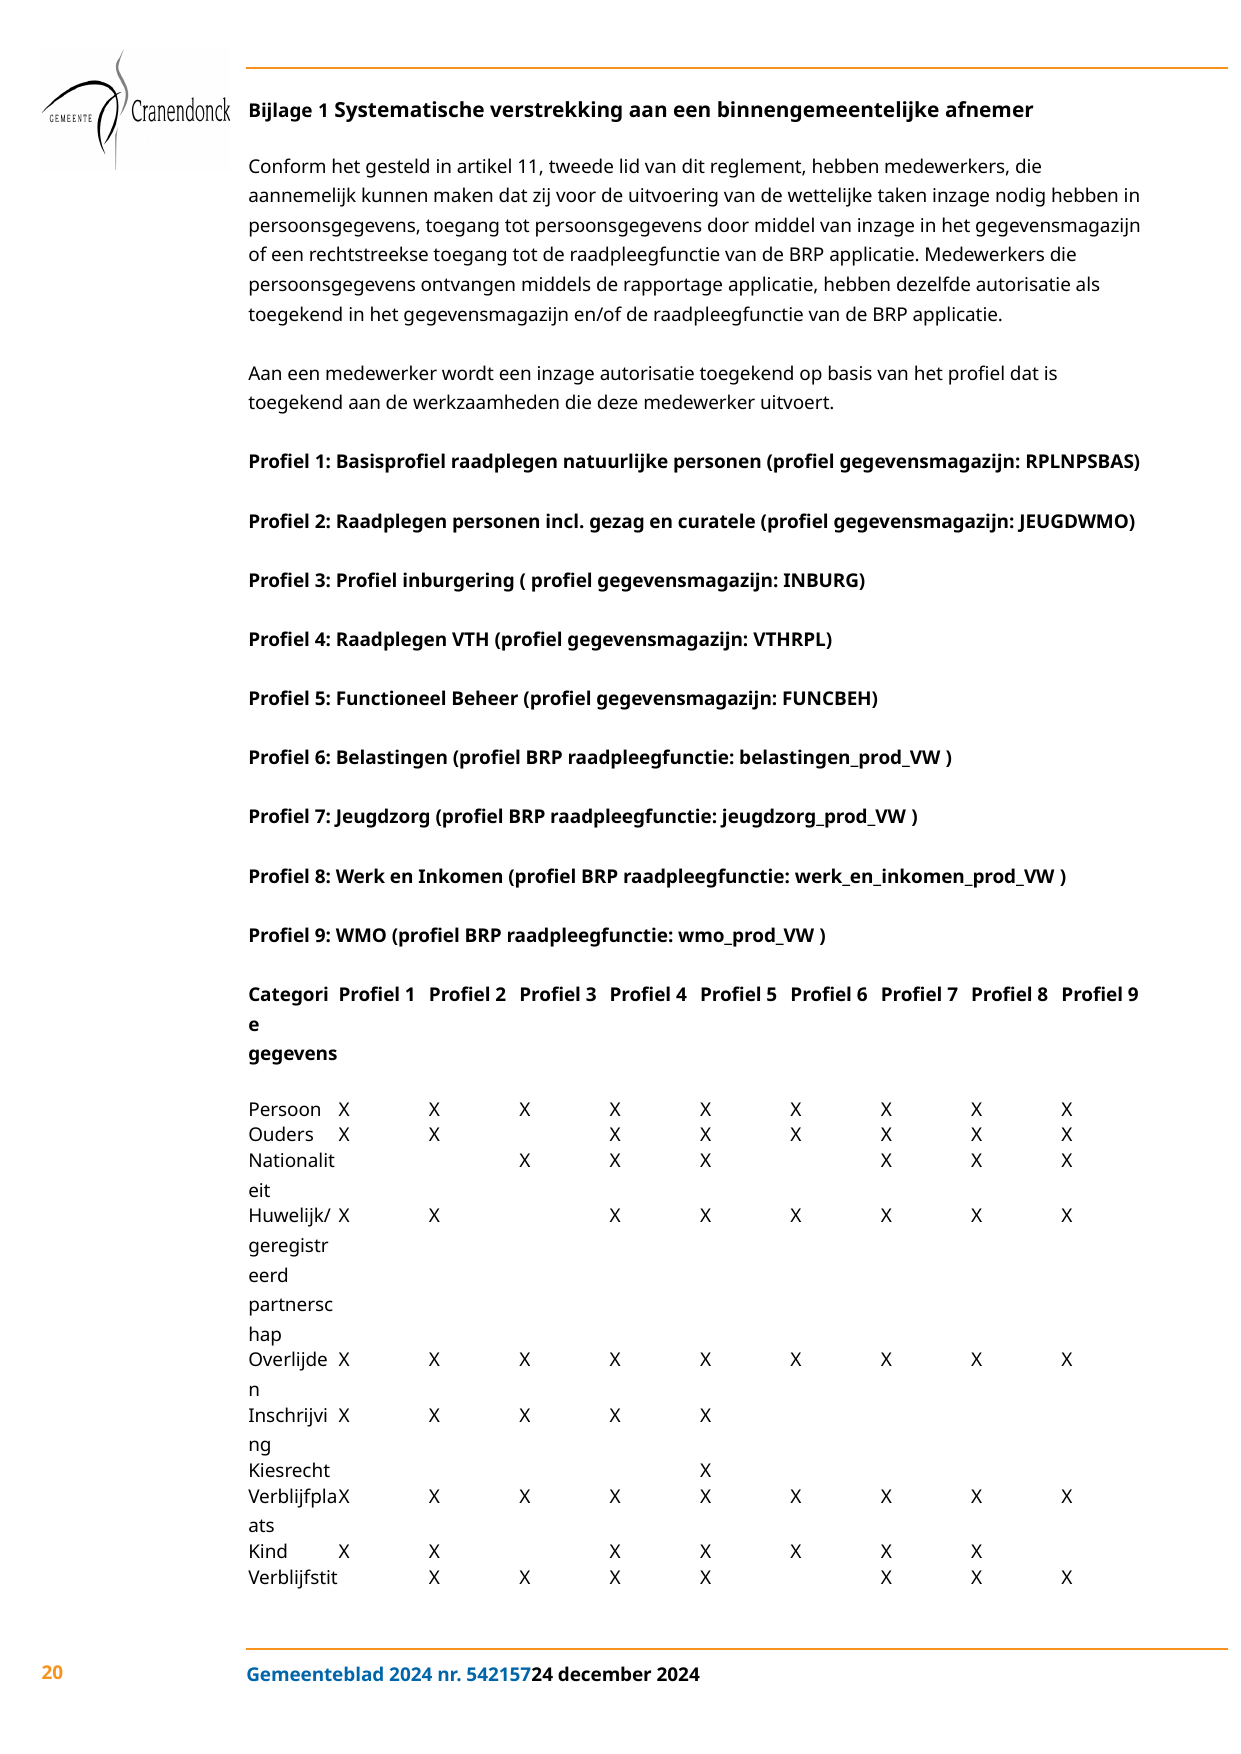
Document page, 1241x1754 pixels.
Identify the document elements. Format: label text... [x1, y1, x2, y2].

table_cell X [519, 1347, 609, 1402]
table_cell X [338, 1483, 429, 1538]
table_cell [1061, 1538, 1152, 1564]
table_cell X [700, 1457, 790, 1483]
table_cell X [338, 1538, 429, 1564]
table_cell X [429, 1122, 519, 1147]
table_cell X [971, 1203, 1061, 1347]
table_cell X [609, 1483, 700, 1538]
table_header Profiel 9 [1061, 981, 1152, 1096]
table_cell X [700, 1147, 790, 1203]
table_cell X [1061, 1347, 1152, 1402]
table_cell X [700, 1122, 790, 1147]
text Profiel 1: Basisprofiel raadplegen natuurlijke personen (profiel gegevensmagazijn: RPLNPSBAS) [248, 449, 1152, 474]
table_cell X [1061, 1096, 1152, 1122]
table_cell X [1061, 1147, 1152, 1203]
table_cell Overlijden [248, 1347, 338, 1402]
table_cell X [790, 1122, 881, 1147]
table_cell Verblijfstit [248, 1564, 338, 1590]
table_cell X [700, 1564, 790, 1590]
table_cell [519, 1457, 609, 1483]
table_header Profiel 5 [700, 981, 790, 1096]
table_cell [790, 1564, 881, 1590]
table_cell X [609, 1096, 700, 1122]
table_cell X [881, 1483, 971, 1538]
table_cell [338, 1457, 429, 1483]
table_cell [519, 1538, 609, 1564]
table_cell X [429, 1538, 519, 1564]
table_cell X [429, 1483, 519, 1538]
table_cell X [790, 1483, 881, 1538]
table_cell X [338, 1402, 429, 1457]
table_cell X [338, 1347, 429, 1402]
table_cell X [429, 1203, 519, 1347]
table_cell X [881, 1347, 971, 1402]
table_cell [790, 1402, 881, 1457]
table_cell X [609, 1347, 700, 1402]
table_header Profiel 2 [429, 981, 519, 1096]
table_header Profiel 1 [338, 981, 429, 1096]
table_cell X [881, 1147, 971, 1203]
table_cell Kiesrecht [248, 1457, 338, 1483]
table_cell X [609, 1122, 700, 1147]
table_cell X [519, 1147, 609, 1203]
table_cell X [519, 1402, 609, 1457]
table_cell X [700, 1096, 790, 1122]
table_cell X [338, 1122, 429, 1147]
table_cell X [881, 1096, 971, 1122]
table_cell X [790, 1347, 881, 1402]
table_cell X [1061, 1122, 1152, 1147]
text Profiel 3: Profiel inburgering ( profiel gegevensmagazijn: INBURG) [248, 567, 1152, 593]
table_cell [519, 1122, 609, 1147]
table_cell X [519, 1564, 609, 1590]
table_cell X [881, 1564, 971, 1590]
table_cell X [429, 1402, 519, 1457]
table_cell Nationaliteit [248, 1147, 338, 1203]
table_cell [338, 1564, 429, 1590]
table_cell X [881, 1203, 971, 1347]
table_header Profiel 3 [519, 981, 609, 1096]
table_header Profiel 4 [609, 981, 700, 1096]
table_cell X [971, 1538, 1061, 1564]
text Profiel 2: Raadplegen personen incl. gezag en curatele (profiel gegevensmagazijn: JEUGDWMO) [248, 508, 1152, 534]
table_cell X [1061, 1203, 1152, 1347]
table_cell X [700, 1203, 790, 1347]
text Profiel 9: WMO (profiel BRP raadpleegfunctie: wmo_prod_VW ) [248, 922, 1152, 948]
table_cell X [429, 1347, 519, 1402]
table_cell Kind [248, 1538, 338, 1564]
table_cell [790, 1147, 881, 1203]
table_cell X [790, 1203, 881, 1347]
table_header Profiel 8 [971, 981, 1061, 1096]
table_cell X [609, 1203, 700, 1347]
table_cell [881, 1457, 971, 1483]
text Profiel 4: Raadplegen VTH (profiel gegevensmagazijn: VTHRPL) [248, 626, 1152, 652]
table_cell X [790, 1096, 881, 1122]
table_cell Verblijfplaats [248, 1483, 338, 1538]
table_cell X [971, 1483, 1061, 1538]
table_cell X [429, 1564, 519, 1590]
table_cell Huwelijk/geregistreerd partnerschap [248, 1203, 338, 1347]
text Profiel 6: Belastingen (profiel BRP raadpleegfunctie: belastingen_prod_VW ) [248, 744, 1152, 770]
table_cell X [971, 1347, 1061, 1402]
text Profiel 7: Jeugdzorg (profiel BRP raadpleegfunctie: jeugdzorg_prod_VW ) [248, 804, 1152, 829]
table_cell X [609, 1538, 700, 1564]
table_cell X [700, 1483, 790, 1538]
table_cell X [790, 1538, 881, 1564]
table_cell X [429, 1096, 519, 1122]
table_cell X [881, 1538, 971, 1564]
table_cell X [881, 1122, 971, 1147]
text Profiel 5: Functioneel Beheer (profiel gegevensmagazijn: FUNCBEH) [248, 685, 1152, 711]
table_header Profiel 7 [881, 981, 971, 1096]
text Bijlage 1 Systematische verstrekking aan een binnengemeentelijke afnemer [248, 95, 1152, 123]
table_cell Inschrijving [248, 1402, 338, 1457]
table_header Profiel 6 [790, 981, 881, 1096]
text Aan een medewerker wordt een inzage autorisatie toegekend op basis van het profiel dat is toegekend aan de werkzaamheden die deze medewerker uitvoert. [248, 360, 1152, 415]
table_cell X [700, 1402, 790, 1457]
table_cell [519, 1203, 609, 1347]
text Profiel 8: Werk en Inkomen (profiel BRP raadpleegfunctie: werk_en_inkomen_prod_VW ) [248, 863, 1152, 889]
table_cell Persoon [248, 1096, 338, 1122]
table_cell X [971, 1122, 1061, 1147]
table_cell X [338, 1096, 429, 1122]
table_cell [429, 1147, 519, 1203]
table_cell [971, 1402, 1061, 1457]
table_cell X [971, 1564, 1061, 1590]
text Conform het gesteld in artikel 11, tweede lid van dit reglement, hebben medewerkers, die aannemelijk kunnen maken dat zij voor de uitvoering van de wettelijke taken inzage nodig hebben in persoonsgegevens, toegang tot persoonsgegevens door middel van inzage in het gegevensmagazijn of een rechtstreekse toegang tot de raadpleegfunctie van de BRP applicatie. Medewerkers die persoonsgegevens ontvangen middels de rapportage applicatie, hebben dezelfde autorisatie als toegekend in het gegevensmagazijn en/of de raadpleegfunctie van de BRP applicatie. [248, 153, 1152, 327]
table_cell [971, 1457, 1061, 1483]
table_cell X [1061, 1483, 1152, 1538]
table_cell X [1061, 1564, 1152, 1590]
picture [41, 47, 231, 172]
table_cell [609, 1457, 700, 1483]
table_cell [881, 1402, 971, 1457]
table_cell X [609, 1564, 700, 1590]
table_cell X [700, 1538, 790, 1564]
table_cell X [519, 1096, 609, 1122]
table_cell X [338, 1203, 429, 1347]
table_cell Ouders [248, 1122, 338, 1147]
table_cell X [971, 1096, 1061, 1122]
table_cell X [700, 1347, 790, 1402]
table_cell [429, 1457, 519, 1483]
table_cell X [609, 1402, 700, 1457]
table_header Categorie gegevens [248, 981, 338, 1096]
table_cell X [519, 1483, 609, 1538]
table_cell [1061, 1457, 1152, 1483]
table_cell X [971, 1147, 1061, 1203]
table_cell X [609, 1147, 700, 1203]
table_cell [1061, 1402, 1152, 1457]
table_cell [338, 1147, 429, 1203]
table_cell [790, 1457, 881, 1483]
